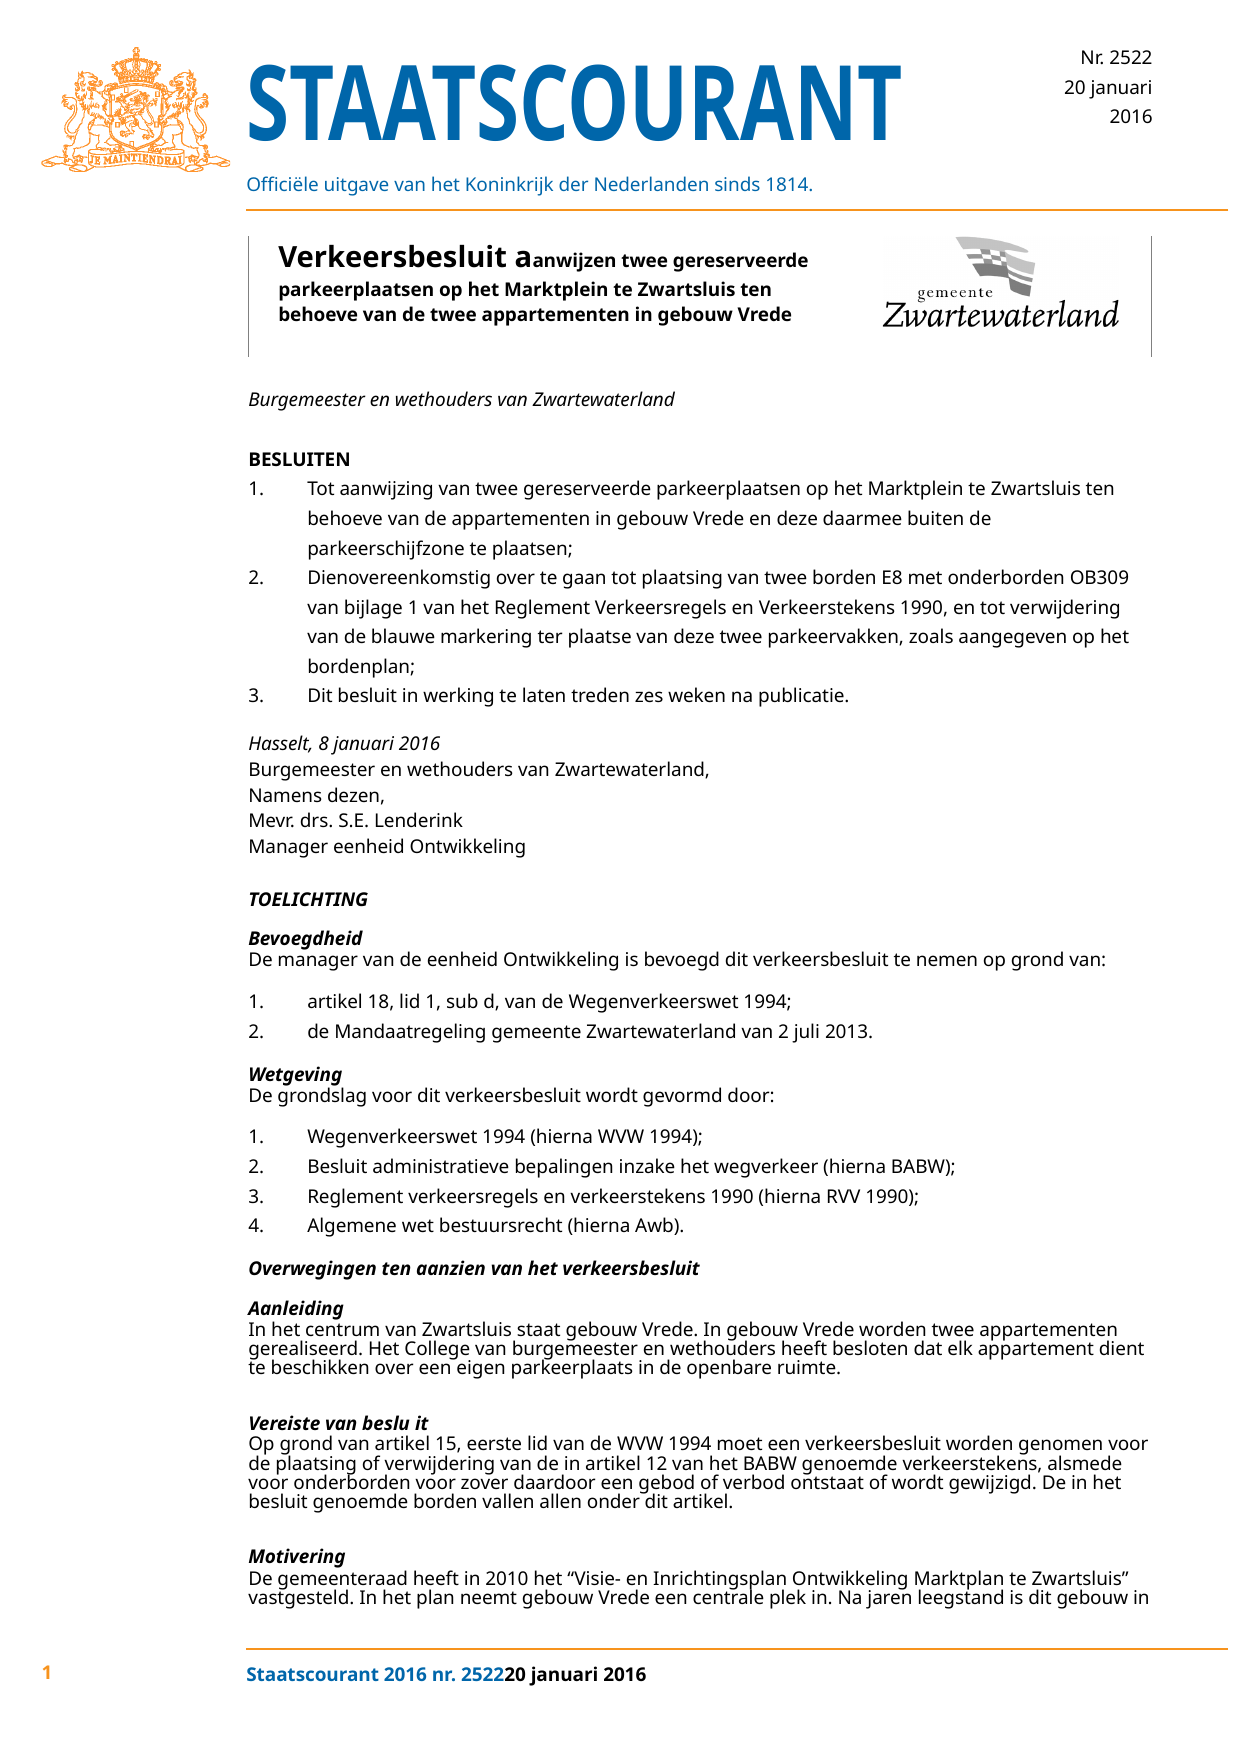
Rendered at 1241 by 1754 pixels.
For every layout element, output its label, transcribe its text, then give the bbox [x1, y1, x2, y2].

text Mevr. drs. S.E. Lenderink [248, 808, 1152, 833]
text Burgemeester en wethouders van Zwartewaterland, [248, 756, 1152, 782]
text Burgemeester en wethouders van Zwartewaterland [248, 386, 1152, 412]
list artikel 18, lid 1, sub d, van de Wegenverkeerswet 1994; [248, 988, 1152, 1014]
text Wetgeving [248, 1061, 1152, 1087]
text Hasselt, 8 januari 2016 [248, 731, 1152, 756]
text BESLUITEN [248, 446, 1152, 472]
picture [882, 236, 1119, 327]
list Besluit administratieve bepalingen inzake het wegverkeer (hierna BABW); [248, 1153, 1152, 1179]
table_header Verkeersbesluit aanwijzen twee gereserveerde parkeerplaatsen op het Marktplein te Zwartsluis ten behoeve van de twee appartementen in gebouw Vrede [249, 236, 850, 357]
text In het centrum van Zwartsluis staat gebouw Vrede. In gebouw Vrede worden twee appartementen gerealiseerd. Het College van burgemeester en wethouders heeft besloten dat elk appartement dient te beschikken over een eigen parkeerplaats in de openbare ruimte. [248, 1321, 1152, 1378]
text Vereiste van beslu it [248, 1410, 1152, 1435]
text De gemeenteraad heeft in 2010 het “Visie- en Inrichtingsplan Ontwikkeling Marktplan te Zwartsluis” vastgesteld. In het plan neemt gebouw Vrede een centrale plek in. Na jaren leegstand is dit gebouw in [248, 1569, 1152, 1608]
picture [41, 47, 231, 172]
list Tot aanwijzing van twee gereserveerde parkeerplaatsen op het Marktplein te Zwartsluis ten behoeve van de appartementen in gebouw Vrede en deze daarmee buiten de parkeerschijfzone te plaatsen; [248, 476, 1152, 561]
list Algemene wet bestuursrecht (hierna Awb). [248, 1212, 1152, 1238]
text Manager eenheid Ontwikkeling [248, 833, 1152, 859]
text Overwegingen ten aanzien van het verkeersbesluit [248, 1256, 1152, 1281]
list de Mandaatregeling gemeente Zwartewaterland van 2 juli 2013. [248, 1018, 1152, 1044]
text TOELICHTING [248, 886, 1152, 912]
text Op grond van artikel 15, eerste lid van de WVW 1994 moet een verkeersbesluit worden genomen voor de plaatsing of verwijdering van de in artikel 12 van het BABW genoemde verkeerstekens, alsmede voor onderborden voor zover daardoor een gebod of verbod ontstaat of wordt gewijzigd. De in het besluit genoemde borden vallen allen onder dit artikel. [248, 1435, 1152, 1512]
list Wegenverkeerswet 1994 (hierna WVW 1994); [248, 1124, 1152, 1149]
text De manager van de eenheid Ontwikkeling is bevoegd dit verkeersbesluit te nemen op grond van: [248, 951, 1152, 971]
text Bevoegdheid [248, 926, 1152, 951]
text Motivering [248, 1544, 1152, 1569]
text Namens dezen, [248, 782, 1152, 808]
table_header [850, 236, 1151, 357]
list Reglement verkeersregels en verkeerstekens 1990 (hierna RVV 1990); [248, 1183, 1152, 1209]
list Dit besluit in werking te laten treden zes weken na publicatie. [248, 683, 1152, 708]
text De grondslag voor dit verkeersbesluit wordt gevormd door: [248, 1087, 1152, 1106]
list Dienovereenkomstig over te gaan tot plaatsing van twee borden E8 met onderborden OB309 van bijlage 1 van het Reglement Verkeersregels en Verkeerstekens 1990, en tot verwijdering van de blauwe markering ter plaatse van deze twee parkeervakken, zoals aangegeven op het bordenplan; [248, 564, 1152, 679]
text Aanleiding [248, 1295, 1152, 1321]
